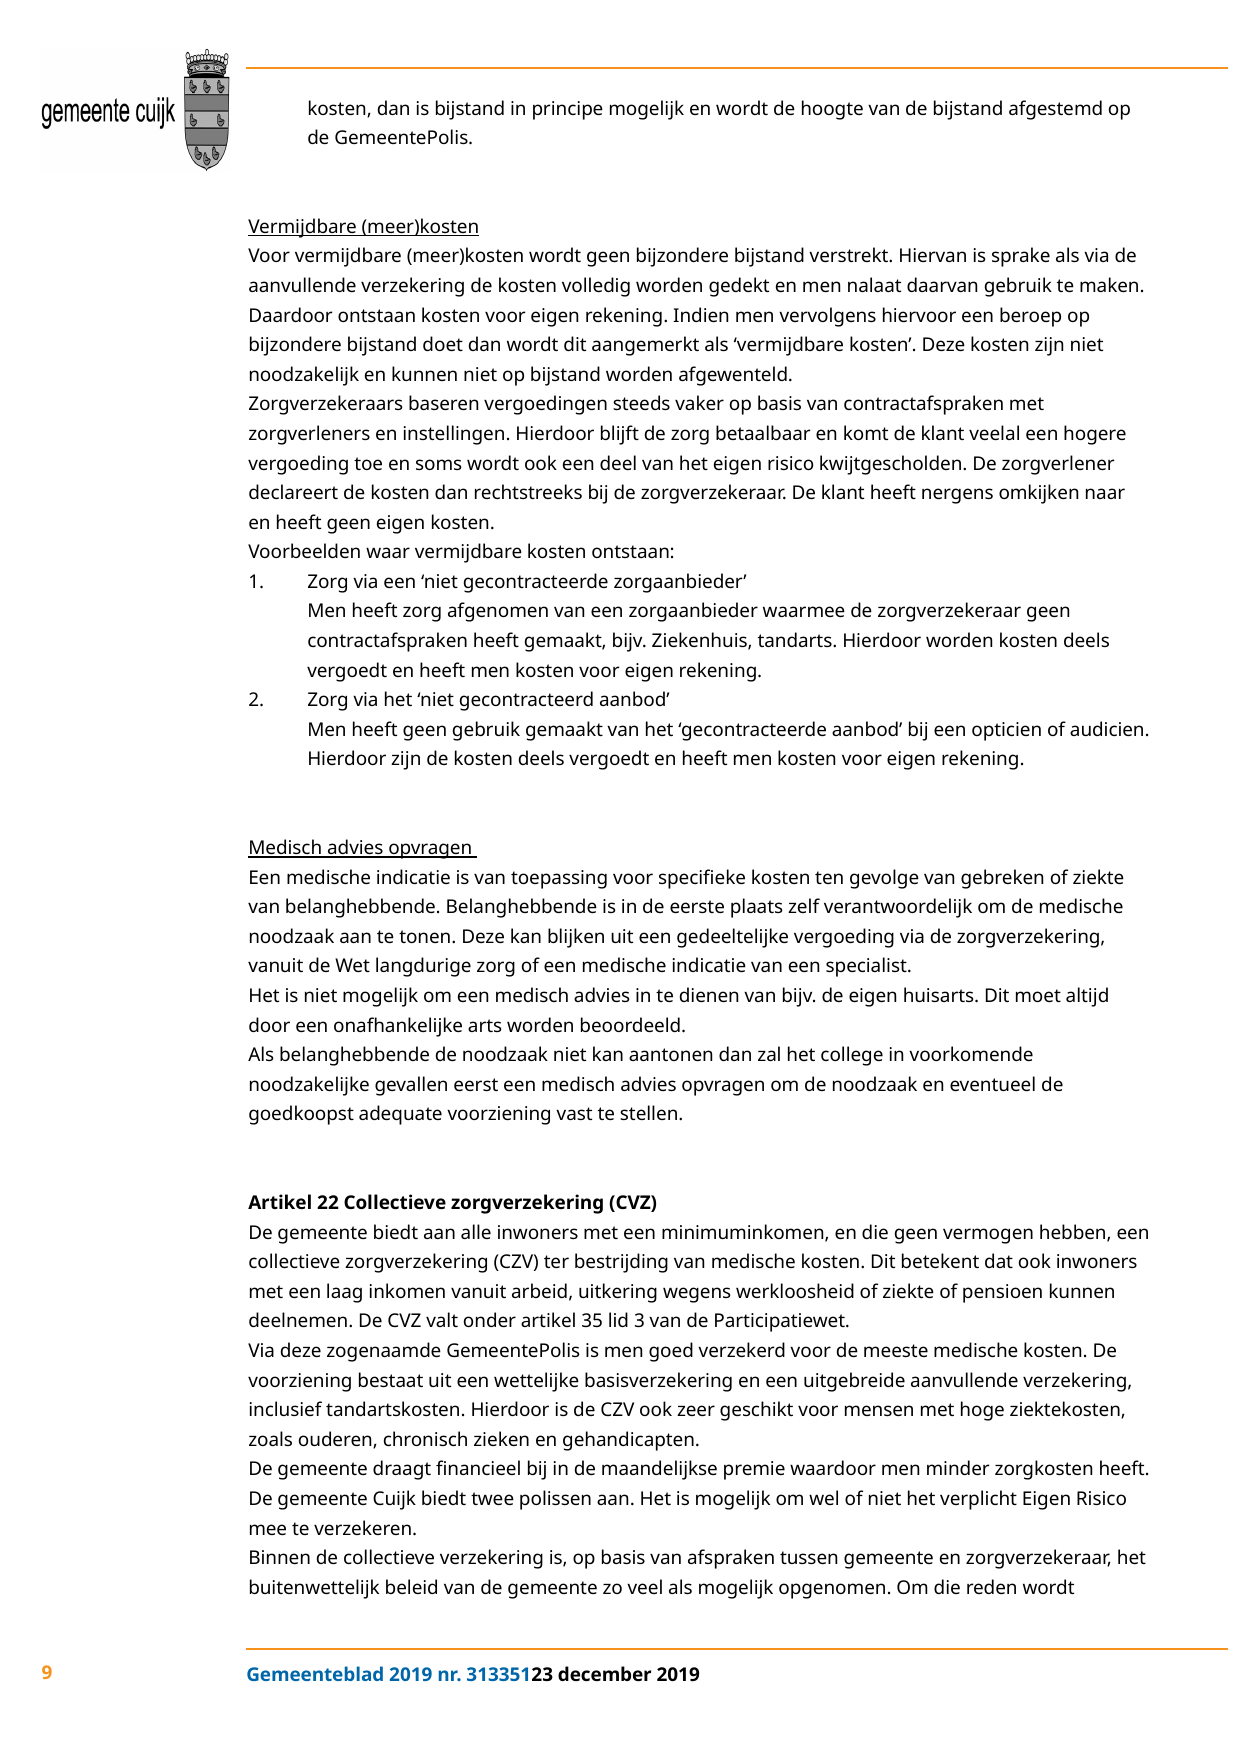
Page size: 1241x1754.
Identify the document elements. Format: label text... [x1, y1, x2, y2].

text De gemeente biedt aan alle inwoners met een minimuminkomen, en die geen vermogen hebben, een collectieve zorgverzekering (CZV) ter bestrijding van medische kosten. Dit betekent dat ook inwoners met een laag inkomen vanuit arbeid, uitkering wegens werkloosheid of ziekte of pensioen kunnen deelnemen. De CVZ valt onder artikel 35 lid 3 van de Participatiewet. [248, 1219, 1152, 1333]
text Artikel 22 Collectieve zorgverzekering (CVZ) [248, 1189, 1152, 1215]
text Voor vermijdbare (meer)kosten wordt geen bijzondere bijstand verstrekt. Hiervan is sprake als via de aanvullende verzekering de kosten volledig worden gedekt en men nalaat daarvan gebruik te maken. Daardoor ontstaan kosten voor eigen rekening. Indien men vervolgens hiervoor een beroep op bijzondere bijstand doet dan wordt dit aangemerkt als ‘vermijdbare kosten’. Deze kosten zijn niet noodzakelijk en kunnen niet op bijstand worden afgewenteld. [248, 243, 1152, 387]
text Als belanghebbende de noodzaak niet kan aantonen dan zal het college in voorkomende noodzakelijke gevallen eerst een medisch advies opvragen om de noodzaak en eventueel de goedkoopst adequate voorziening vast te stellen. [248, 1041, 1152, 1126]
list Zorg via het ‘niet gecontracteerd aanbod’ [248, 686, 1152, 712]
text Vermijdbare (meer)kosten [248, 213, 1152, 239]
text Medisch advies opvragen [248, 834, 1152, 860]
picture [41, 47, 231, 172]
text Een medische indicatie is van toepassing voor specifieke kosten ten gevolge van gebreken of ziekte van belanghebbende. Belanghebbende is in de eerste plaats zelf verantwoordelijk om de medische noodzaak aan te tonen. Deze kan blijken uit een gedeeltelijke vergoeding via de zorgverzekering, vanuit de Wet langdurige zorg of een medische indicatie van een specialist. [248, 864, 1152, 978]
text Via deze zogenaamde GemeentePolis is men goed verzekerd voor de meeste medische kosten. De voorziening bestaat uit een wettelijke basisverzekering en een uitgebreide aanvullende verzekering, inclusief tandartskosten. Hierdoor is de CZV ook zeer geschikt voor mensen met hoge ziektekosten, zoals ouderen, chronisch zieken en gehandicapten. [248, 1337, 1152, 1452]
text Zorgverzekeraars baseren vergoedingen steeds vaker op basis van contractafspraken met zorgverleners en instellingen. Hierdoor blijft de zorg betaalbaar en komt de klant veelal een hogere vergoeding toe en soms wordt ook een deel van het eigen risico kwijtgescholden. De zorgverlener declareert de kosten dan rechtstreeks bij de zorgverzekeraar. De klant heeft nergens omkijken naar en heeft geen eigen kosten. [248, 391, 1152, 535]
text Binnen de collectieve verzekering is, op basis van afspraken tussen gemeente en zorgverzekeraar, het buitenwettelijk beleid van de gemeente zo veel als mogelijk opgenomen. Om die reden wordt [248, 1544, 1152, 1600]
list Men heeft zorg afgenomen van een zorgaanbieder waarmee de zorgverzekeraar geen contractafspraken heeft gemaakt, bijv. Ziekenhuis, tandarts. Hierdoor worden kosten deels vergoedt en heeft men kosten voor eigen rekening. [248, 598, 1152, 683]
list Men heeft geen gebruik gemaakt van het ‘gecontracteerde aanbod’ bij een opticien of audicien. Hierdoor zijn de kosten deels vergoedt en heeft men kosten voor eigen rekening. [248, 716, 1152, 771]
text Het is niet mogelijk om een medisch advies in te dienen van bijv. de eigen huisarts. Dit moet altijd door een onafhankelijke arts worden beoordeeld. [248, 982, 1152, 1038]
list Zorg via een ‘niet gecontracteerde zorgaanbieder’ [248, 568, 1152, 594]
text De gemeente draagt financieel bij in de maandelijkse premie waardoor men minder zorgkosten heeft. De gemeente Cuijk biedt twee polissen aan. Het is mogelijk om wel of niet het verplicht Eigen Risico mee te verzekeren. [248, 1456, 1152, 1541]
list kosten, dan is bijstand in principe mogelijk en wordt de hoogte van de bijstand afgestemd op de GemeentePolis. [248, 95, 1152, 150]
text Voorbeelden waar vermijdbare kosten ontstaan: [248, 538, 1152, 564]
